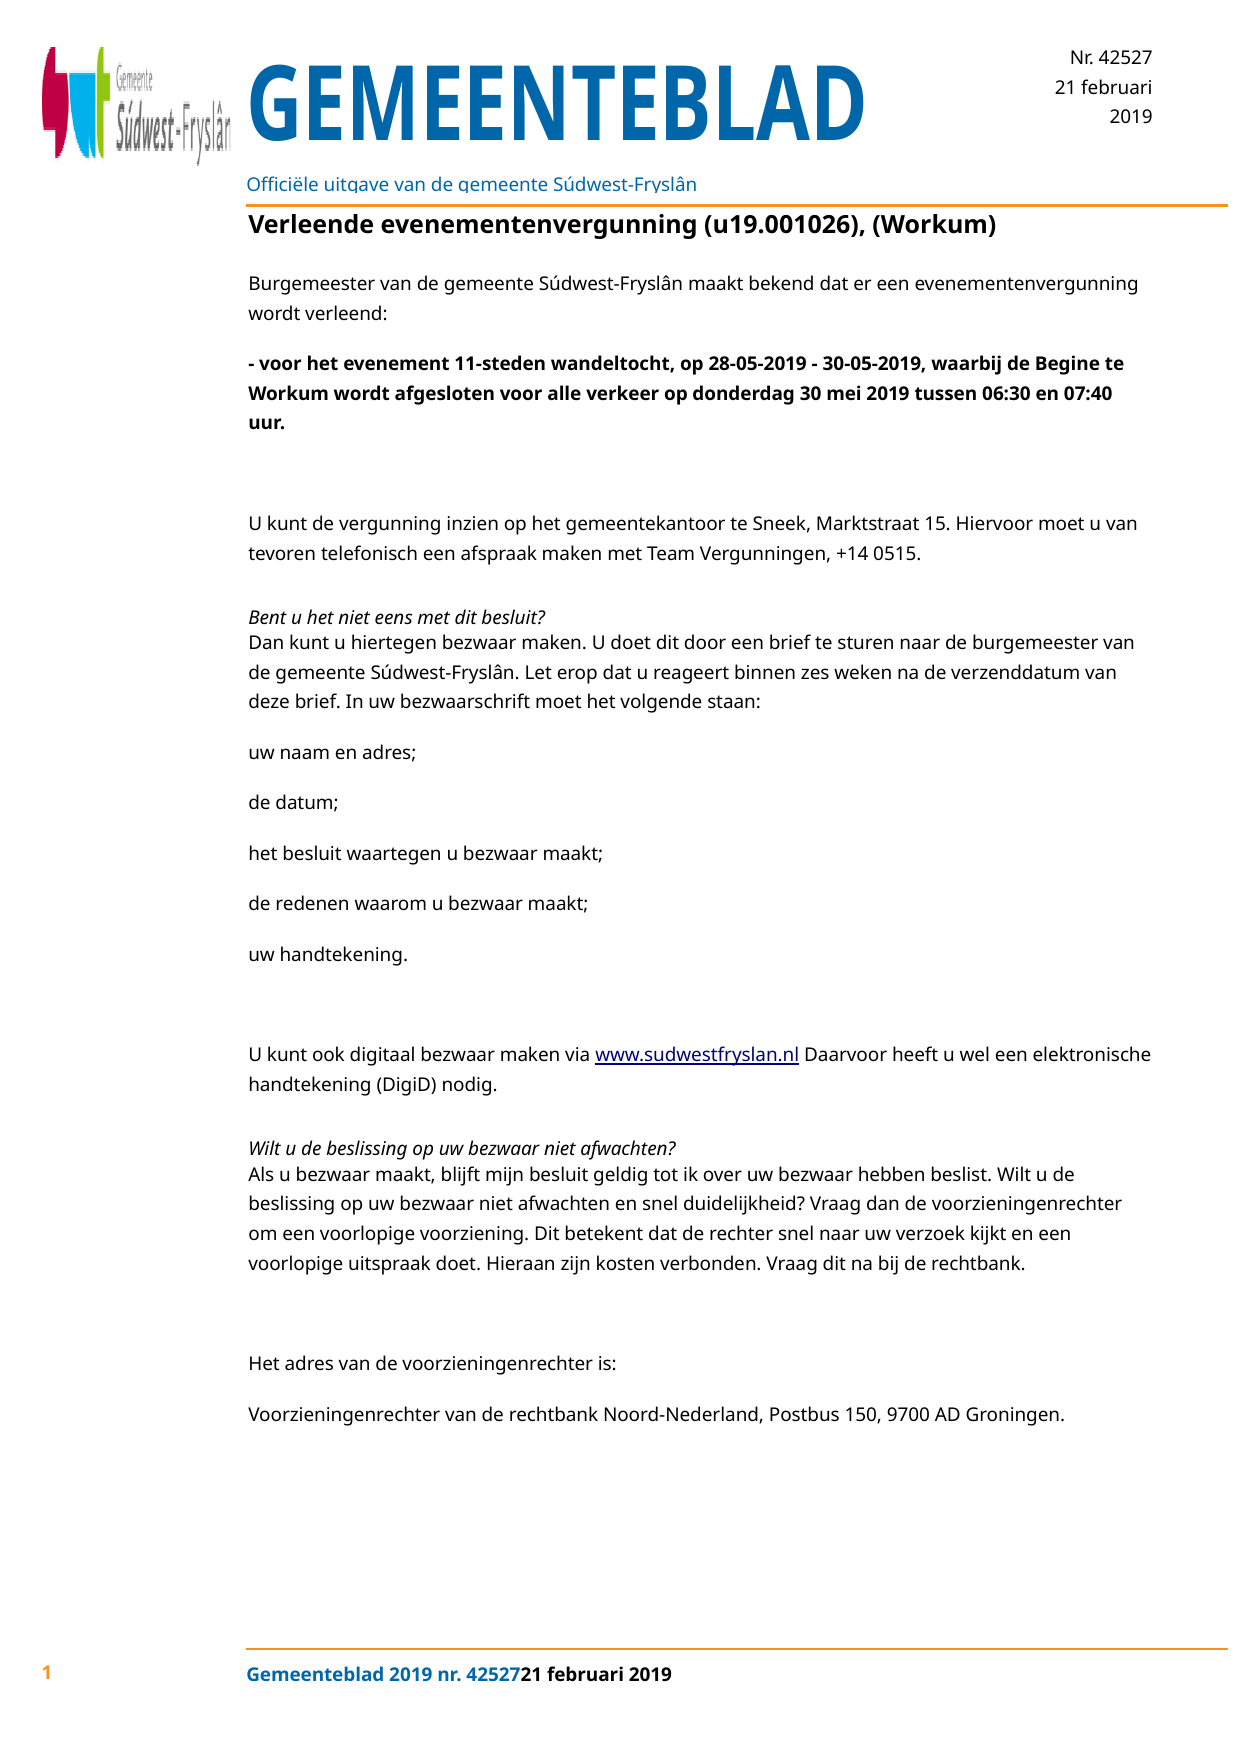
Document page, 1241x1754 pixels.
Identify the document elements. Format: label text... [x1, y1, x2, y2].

text U kunt de vergunning inzien op het gemeentekantoor te Sneek, Marktstraat 15. Hiervoor moet u van tevoren telefonisch een afspraak maken met Team Vergunningen, +14 0515. [248, 510, 1152, 566]
text uw naam en adres; [248, 739, 1152, 765]
text Voorzieningenrechter van de rechtbank Noord-Nederland, Postbus 150, 9700 AD Groningen. [248, 1401, 1152, 1427]
text U kunt ook digitaal bezwaar maken via www.sudwestfryslan.nl Daarvoor heeft u wel een elektronische handtekening (DigiD) nodig. [248, 1042, 1152, 1097]
text Dan kunt u hiertegen bezwaar maken. U doet dit door een brief te sturen naar de burgemeester van de gemeente Súdwest-Fryslân. Let erop dat u reageert binnen zes weken na de verzenddatum van deze brief. In uw bezwaarschrift moet het volgende staan: [248, 629, 1152, 714]
text Burgemeester van de gemeente Súdwest-Fryslân maakt bekend dat er een evenementenvergunning wordt verleend: [248, 270, 1152, 326]
picture [41, 47, 231, 172]
text het besluit waartegen u bezwaar maakt; [248, 840, 1152, 866]
text Bent u het niet eens met dit besluit? [248, 604, 1152, 629]
text Het adres van de voorzieningenrechter is: [248, 1351, 1152, 1376]
text Wilt u de beslissing op uw bezwaar niet afwachten? [248, 1135, 1152, 1161]
text Verleende evenementenvergunning (u19.001026), (Workum) [248, 207, 1152, 241]
text de datum; [248, 789, 1152, 815]
text Als u bezwaar maakt, blijft mijn besluit geldig tot ik over uw bezwaar hebben beslist. Wilt u de beslissing op uw bezwaar niet afwachten en snel duidelijkheid? Vraag dan de voorzieningenrechter om een voorlopige voorziening. Dit betekent dat de rechter snel naar uw verzoek kijkt en een voorlopige uitspraak doet. Hieraan zijn kosten verbonden. Vraag dit na bij de rechtbank. [248, 1161, 1152, 1275]
text uw handtekening. [248, 941, 1152, 967]
text de redenen waarom u bezwaar maakt; [248, 890, 1152, 916]
text - voor het evenement 11-steden wandeltocht, op 28-05-2019 - 30-05-2019, waarbij de Begine te Workum wordt afgesloten voor alle verkeer op donderdag 30 mei 2019 tussen 06:30 en 07:40 uur. [248, 350, 1152, 435]
